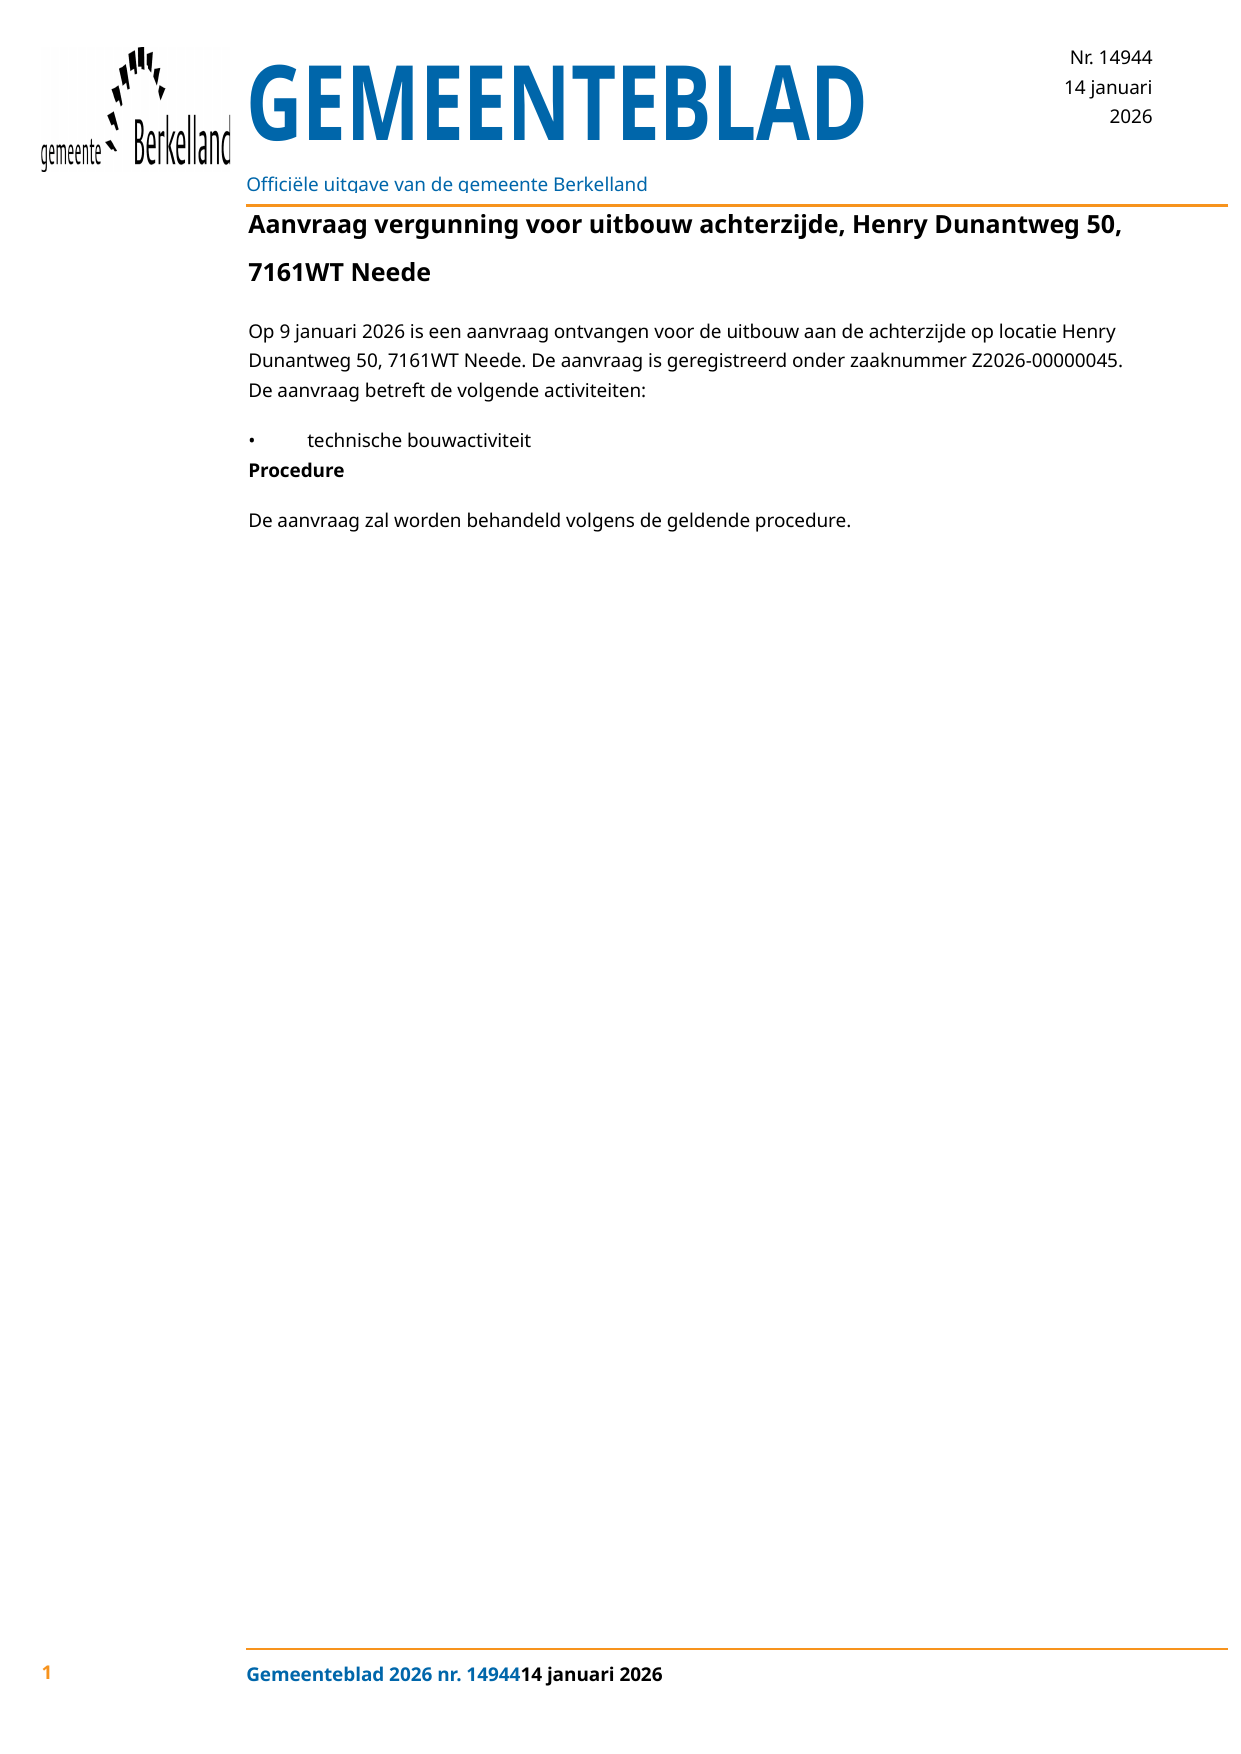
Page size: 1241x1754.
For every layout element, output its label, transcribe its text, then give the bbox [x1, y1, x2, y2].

text De aanvraag zal worden behandeld volgens de geldende procedure. [248, 507, 1152, 533]
text Procedure [248, 457, 1152, 483]
text Aanvraag vergunning voor uitbouw achterzijde, Henry Dunantweg 50, 7161WT Neede [248, 207, 1152, 288]
picture [41, 47, 231, 172]
list technische bouwactiviteit [248, 427, 1152, 453]
text Op 9 januari 2026 is een aanvraag ontvangen voor de uitbouw aan de achterzijde op locatie Henry Dunantweg 50, 7161WT Neede. De aanvraag is geregistreerd onder zaaknummer Z2026-00000045. De aanvraag betreft de volgende activiteiten: [248, 318, 1152, 403]
